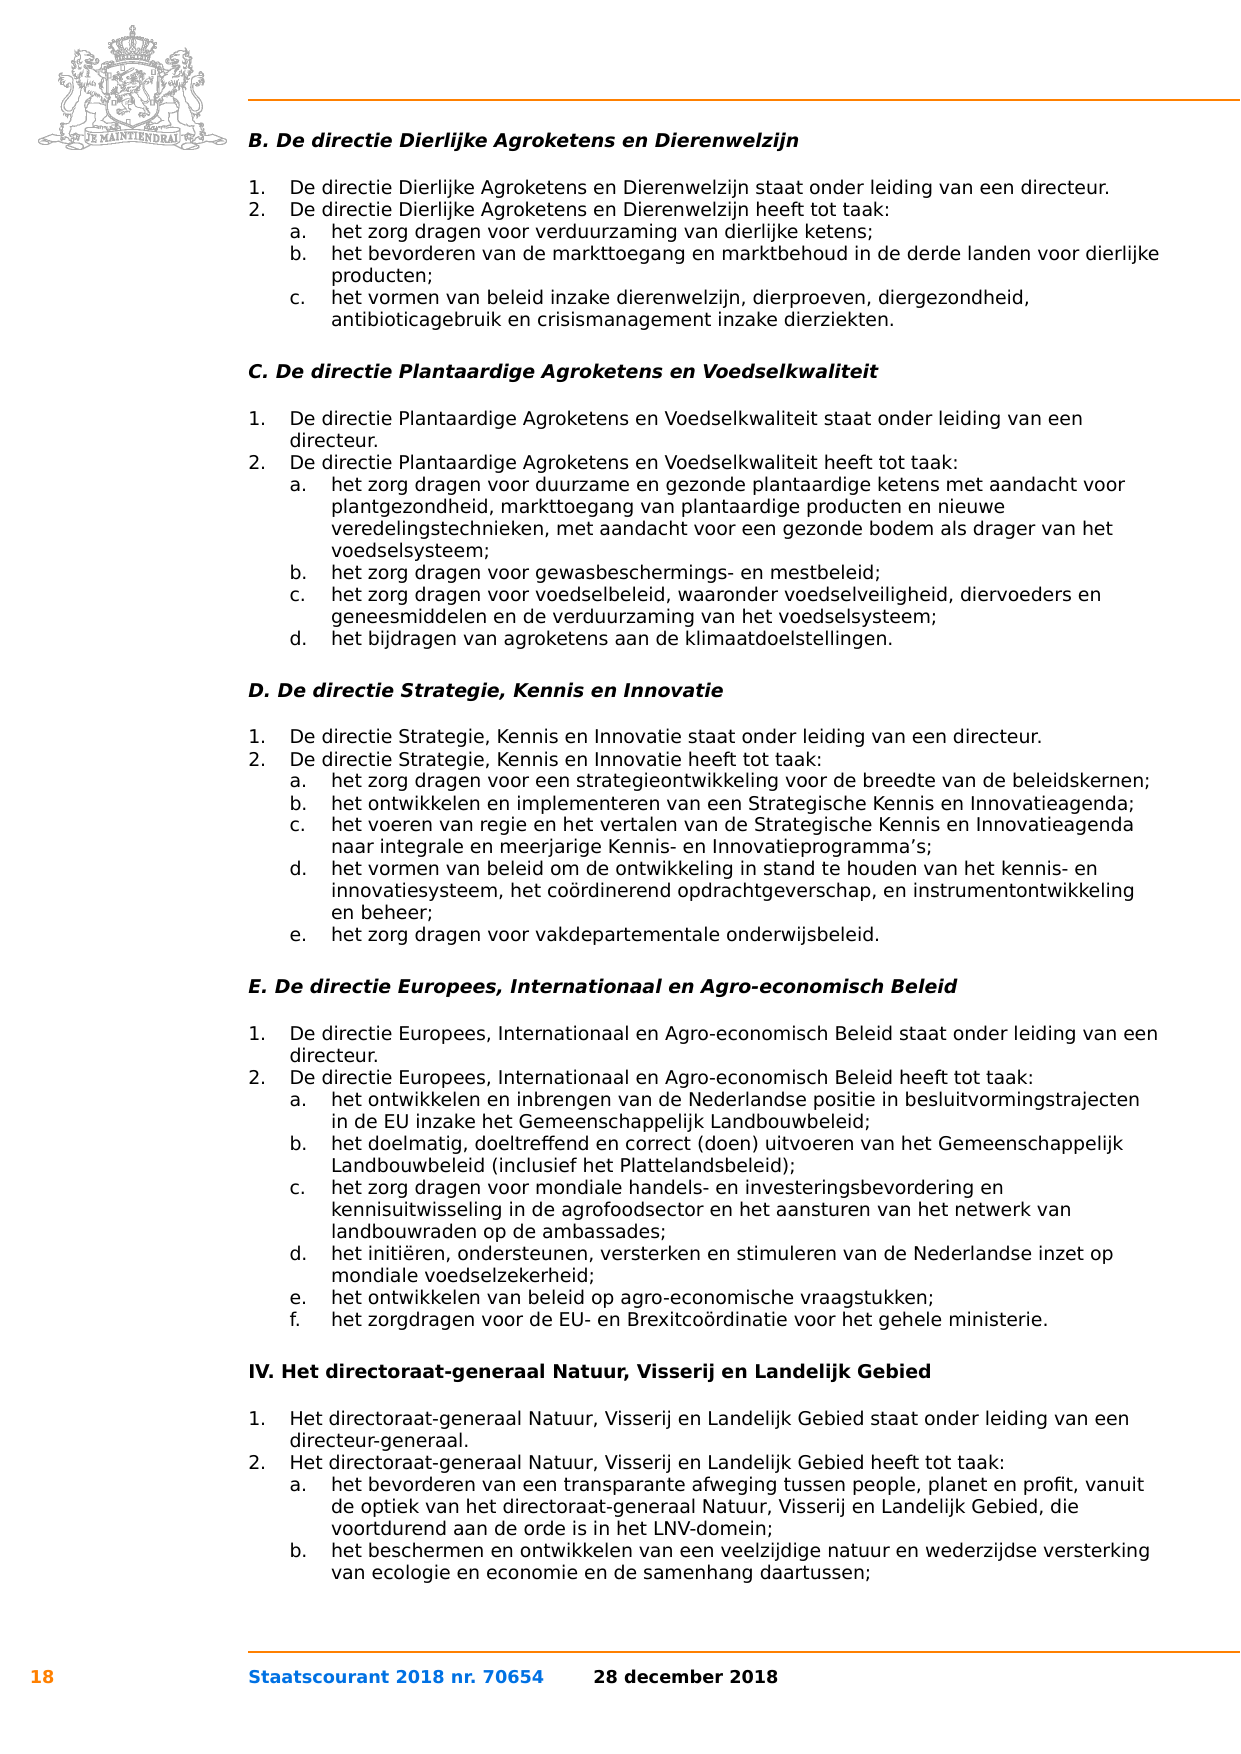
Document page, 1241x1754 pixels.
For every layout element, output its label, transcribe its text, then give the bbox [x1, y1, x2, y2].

text a. het zorg dragen voor verduurzaming van dierlijke ketens; [289, 221, 1163, 243]
text b. het bevorderen van de markttoegang en marktbehoud in de derde landen voor dierlijke producten; [289, 243, 1163, 287]
text e. het ontwikkelen van beleid op agro-economische vraagstukken; [289, 1287, 1163, 1309]
text 1. De directie Plantaardige Agroketens en Voedselkwaliteit staat onder leiding van een directeur. [248, 408, 1163, 452]
text d. het bijdragen van agroketens aan de klimaatdoelstellingen. [289, 627, 1163, 649]
text 1. De directie Dierlijke Agroketens en Dierenwelzijn staat onder leiding van een directeur. [248, 177, 1163, 199]
text c. het voeren van regie en het vertalen van de Strategische Kennis en Innovatieagenda naar integrale en meerjarige Kennis- en Innovatieprogramma’s; [289, 814, 1163, 858]
text a. het bevorderen van een transparante afweging tussen people, planet en profit, vanuit de optiek van het directoraat-generaal Natuur, Visserij en Landelijk Gebied, die voortdurend aan de orde is in het LNV-domein; [289, 1474, 1163, 1540]
text 2. De directie Dierlijke Agroketens en Dierenwelzijn heeft tot taak: [248, 199, 1163, 221]
text c. het zorg dragen voor voedselbeleid, waaronder voedselveiligheid, diervoeders en geneesmiddelen en de verduurzaming van het voedselsysteem; [289, 583, 1163, 627]
text f. het zorgdragen voor de EU- en Brexitcoördinatie voor het gehele ministerie. [289, 1309, 1163, 1331]
text b. het beschermen en ontwikkelen van een veelzijdige natuur en wederzijdse versterking van ecologie en economie en de samenhang daartussen; [289, 1540, 1163, 1584]
text 1. Het directoraat-generaal Natuur, Visserij en Landelijk Gebied staat onder leiding van een directeur-generaal. [248, 1408, 1163, 1452]
subtitle E. De directie Europees, Internationaal en Agro-economisch Beleid [248, 976, 1163, 998]
text a. het zorg dragen voor een strategieontwikkeling voor de breedte van de beleidskernen; [289, 770, 1163, 792]
subtitle C. De directie Plantaardige Agroketens en Voedselkwaliteit [248, 361, 1163, 383]
text 2. De directie Strategie, Kennis en Innovatie heeft tot taak: [248, 748, 1163, 770]
text a. het zorg dragen voor duurzame en gezonde plantaardige ketens met aandacht voor plantgezondheid, markttoegang van plantaardige producten en nieuwe veredelingstechnieken, met aandacht voor een gezonde bodem als drager van het voedselsysteem; [289, 474, 1163, 562]
text 2. De directie Europees, Internationaal en Agro-economisch Beleid heeft tot taak: [248, 1067, 1163, 1089]
text a. het ontwikkelen en inbrengen van de Nederlandse positie in besluitvormingstrajecten in de EU inzake het Gemeenschappelijk Landbouwbeleid; [289, 1089, 1163, 1133]
text d. het initiëren, ondersteunen, versterken en stimuleren van de Nederlandse inzet op mondiale voedselzekerheid; [289, 1243, 1163, 1287]
text d. het vormen van beleid om de ontwikkeling in stand te houden van het kennis- en innovatiesysteem, het coördinerend opdrachtgeverschap, en instrumentontwikkeling en beheer; [289, 858, 1163, 924]
subtitle IV. Het directoraat-generaal Natuur, Visserij en Landelijk Gebied [248, 1361, 1163, 1383]
text 1. De directie Strategie, Kennis en Innovatie staat onder leiding van een directeur. [248, 726, 1163, 748]
text c. het vormen van beleid inzake dierenwelzijn, dierproeven, diergezondheid, antibioticagebruik en crisismanagement inzake dierziekten. [289, 287, 1163, 331]
text c. het zorg dragen voor mondiale handels- en investeringsbevordering en kennisuitwisseling in de agrofoodsector en het aansturen van het netwerk van landbouwraden op de ambassades; [289, 1177, 1163, 1243]
text e. het zorg dragen voor vakdepartementale onderwijsbeleid. [289, 924, 1163, 946]
text b. het ontwikkelen en implementeren van een Strategische Kennis en Innovatieagenda; [289, 792, 1163, 814]
text b. het zorg dragen voor gewasbeschermings- en mestbeleid; [289, 562, 1163, 583]
text 1. De directie Europees, Internationaal en Agro-economisch Beleid staat onder leiding van een directeur. [248, 1023, 1163, 1067]
text 2. De directie Plantaardige Agroketens en Voedselkwaliteit heeft tot taak: [248, 452, 1163, 474]
subtitle B. De directie Dierlijke Agroketens en Dierenwelzijn [248, 130, 1163, 152]
picture [38, 25, 227, 150]
text b. het doelmatig, doeltreffend en correct (doen) uitvoeren van het Gemeenschappelijk Landbouwbeleid (inclusief het Plattelandsbeleid); [289, 1133, 1163, 1177]
text 2. Het directoraat-generaal Natuur, Visserij en Landelijk Gebied heeft tot taak: [248, 1452, 1163, 1474]
subtitle D. De directie Strategie, Kennis en Innovatie [248, 679, 1163, 701]
